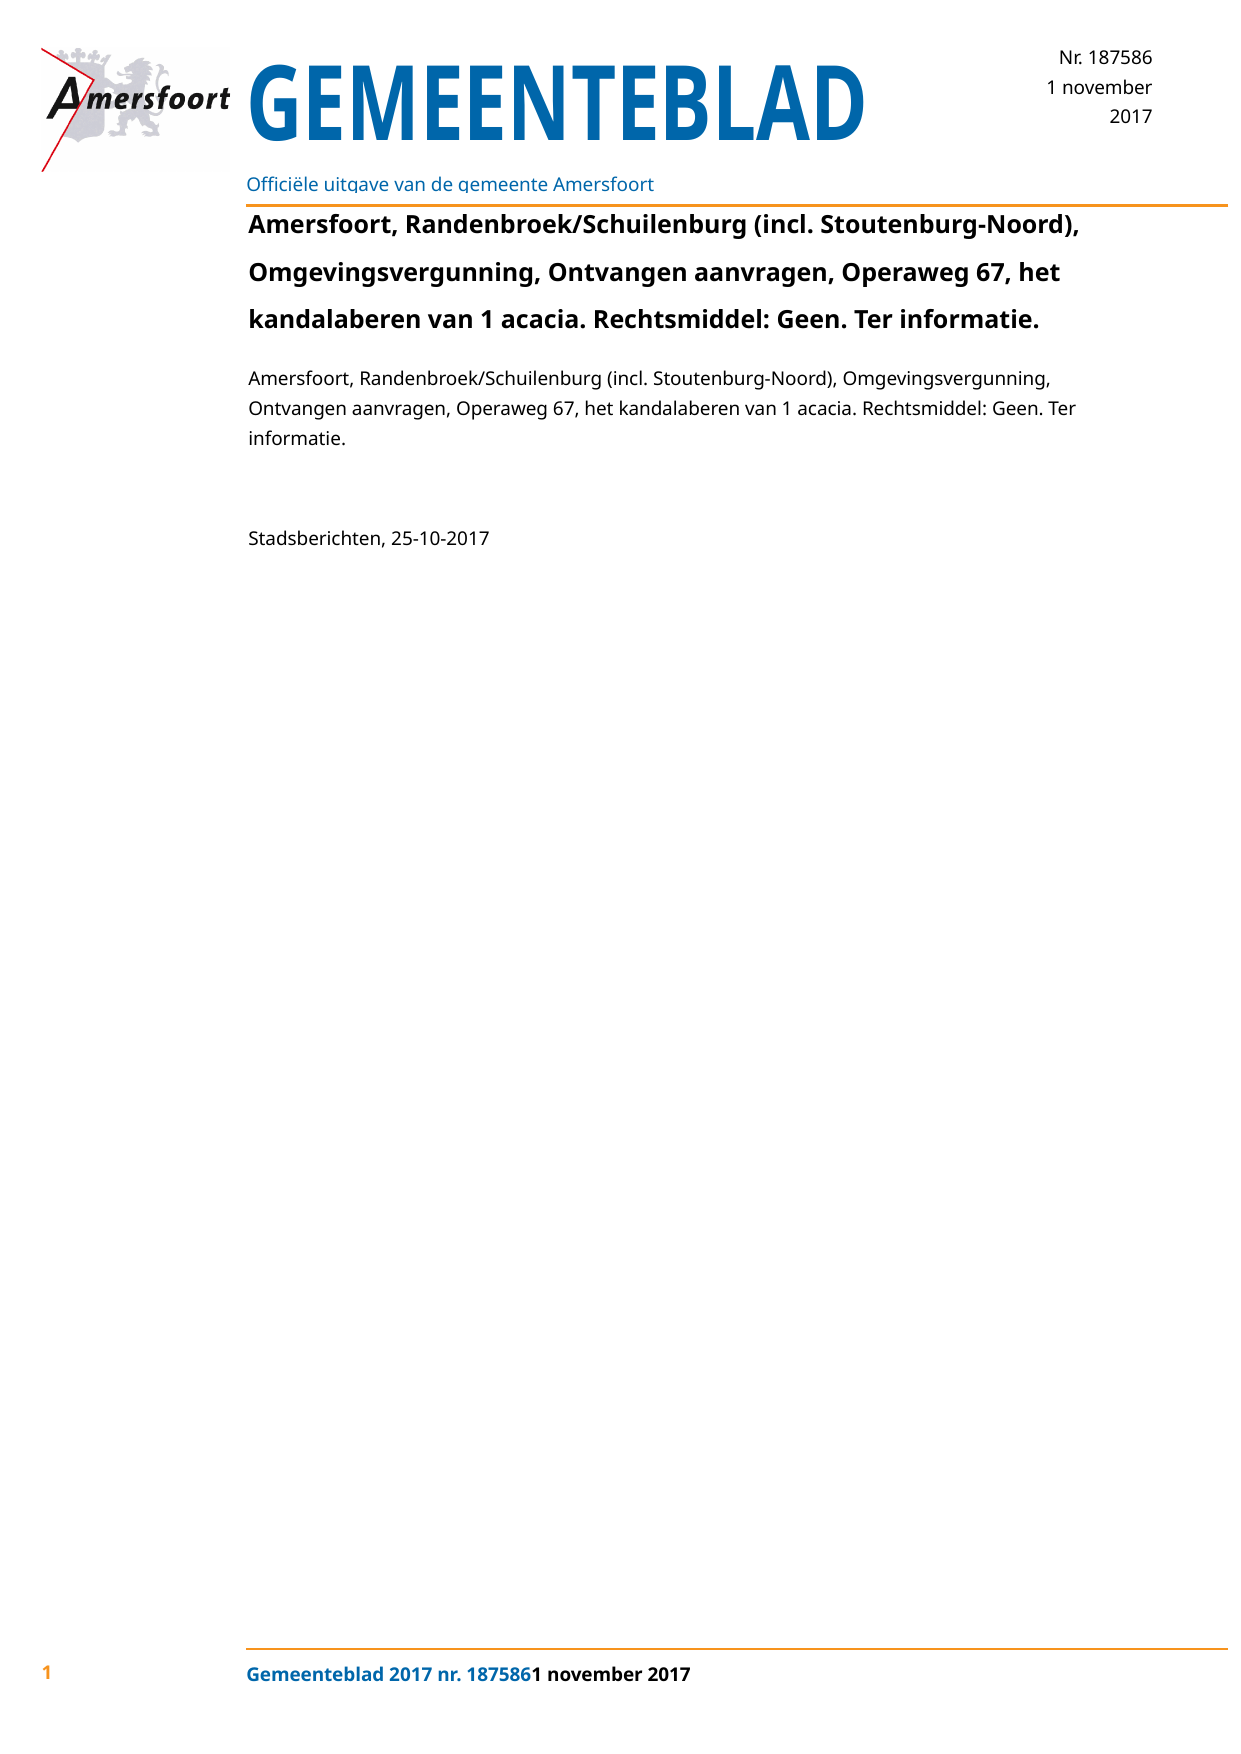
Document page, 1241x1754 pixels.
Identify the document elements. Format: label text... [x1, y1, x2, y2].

text Amersfoort, Randenbroek/Schuilenburg (incl. Stoutenburg-Noord), Omgevingsvergunning, Ontvangen aanvragen, Operaweg 67, het kandalaberen van 1 acacia. Rechtsmiddel: Geen. Ter informatie. [248, 366, 1152, 450]
text Stadsberichten, 25-10-2017 [248, 526, 1152, 551]
text Amersfoort, Randenbroek/Schuilenburg (incl. Stoutenburg-Noord), Omgevingsvergunning, Ontvangen aanvragen, Operaweg 67, het kandalaberen van 1 acacia. Rechtsmiddel: Geen. Ter informatie. [248, 207, 1152, 336]
picture [41, 47, 231, 172]
